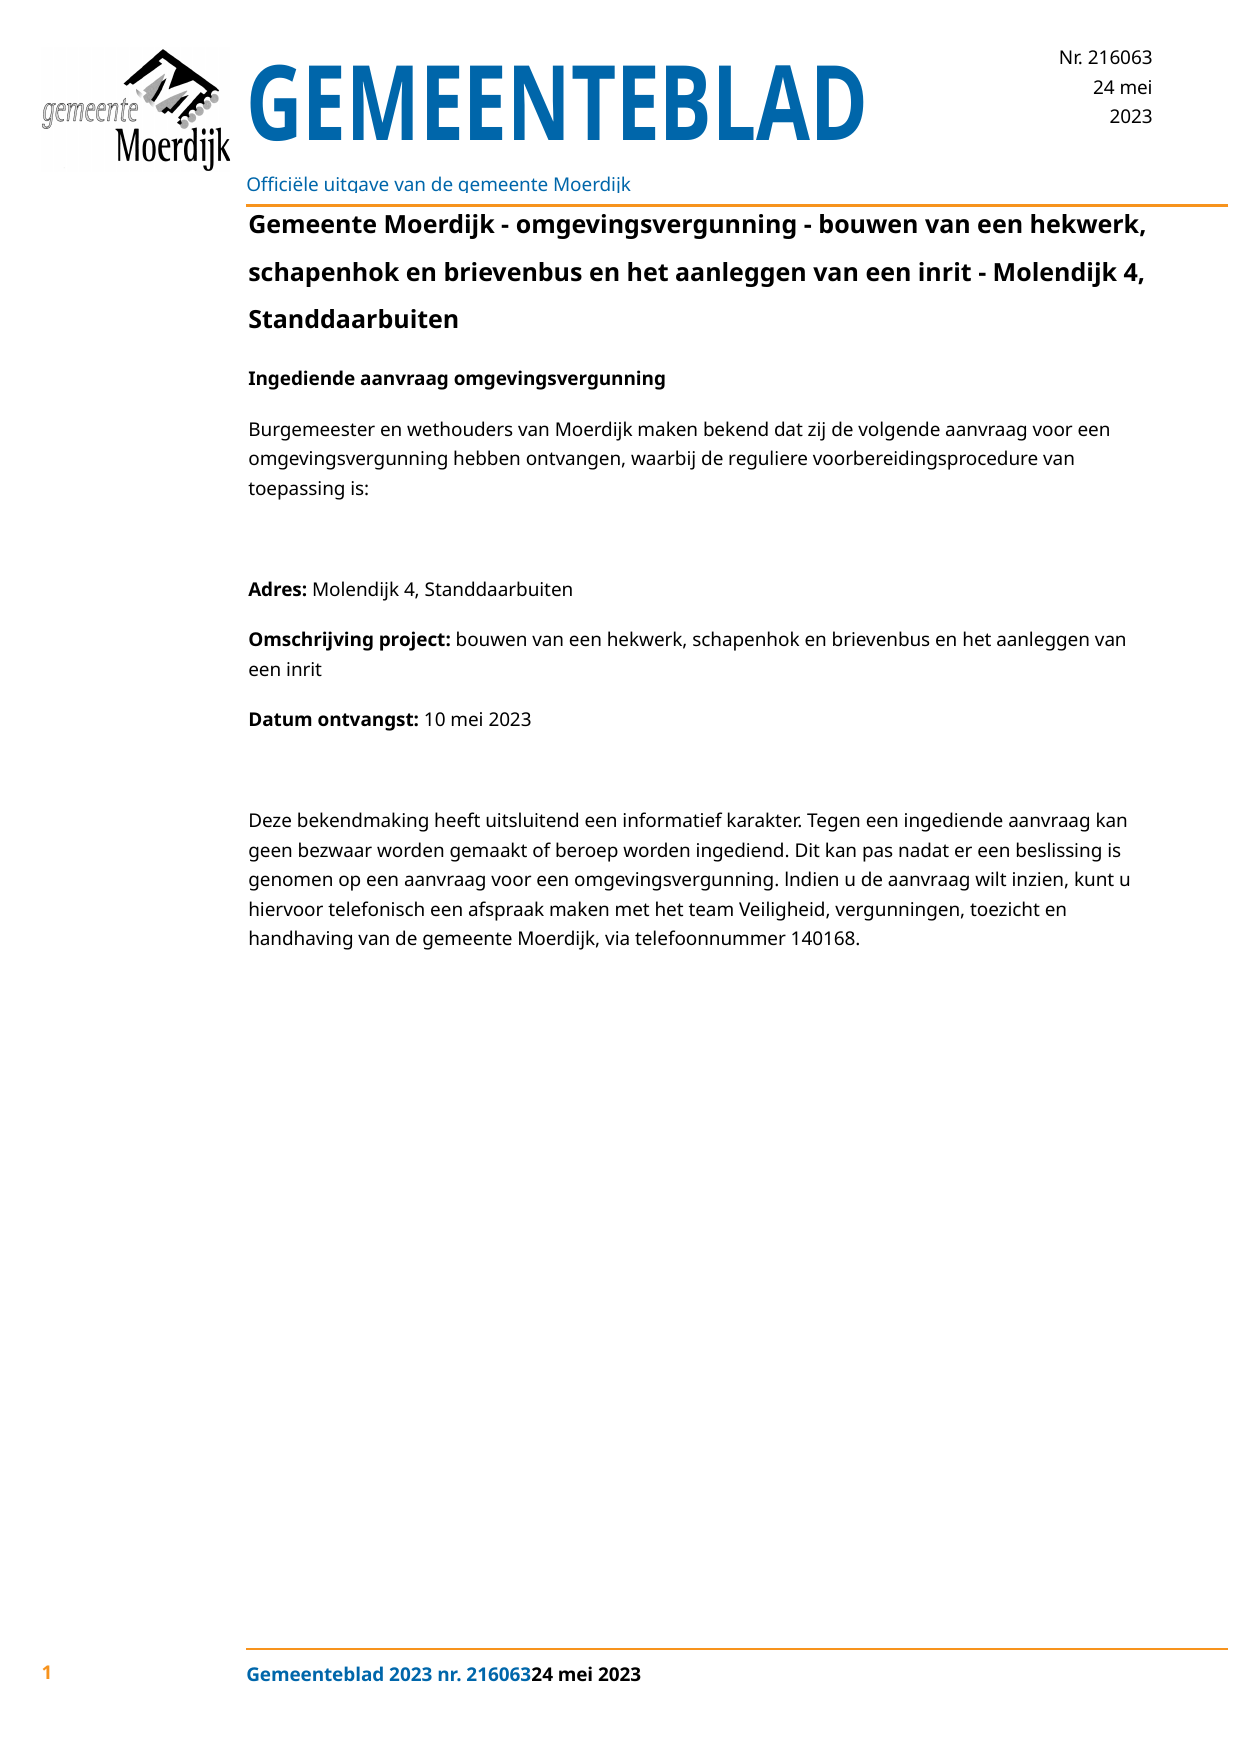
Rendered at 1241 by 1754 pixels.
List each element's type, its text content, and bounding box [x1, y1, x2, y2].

text Datum ontvangst: 10 mei 2023 [248, 706, 1152, 732]
text Adres: Molendijk 4, Standdaarbuiten [248, 576, 1152, 602]
text Omschrijving project: bouwen van een hekwerk, schapenhok en brievenbus en het aanleggen van een inrit [248, 626, 1152, 682]
picture [41, 47, 231, 172]
text Burgemeester en wethouders van Moerdijk maken bekend dat zij de volgende aanvraag voor een omgevingsvergunning hebben ontvangen, waarbij de reguliere voorbereidingsprocedure van toepassing is: [248, 416, 1152, 501]
text Deze bekendmaking heeft uitsluitend een informatief karakter. Tegen een ingediende aanvraag kan geen bezwaar worden gemaakt of beroep worden ingediend. Dit kan pas nadat er een beslissing is genomen op een aanvraag voor een omgevingsvergunning. lndien u de aanvraag wilt inzien, kunt u hiervoor telefonisch een afspraak maken met het team Veiligheid, vergunningen, toezicht en handhaving van de gemeente Moerdijk, via telefoonnummer 140168. [248, 807, 1152, 951]
text Gemeente Moerdijk - omgevingsvergunning - bouwen van een hekwerk, schapenhok en brievenbus en het aanleggen van een inrit - Molendijk 4, Standdaarbuiten [248, 207, 1152, 336]
text Ingediende aanvraag omgevingsvergunning [248, 366, 1152, 391]
